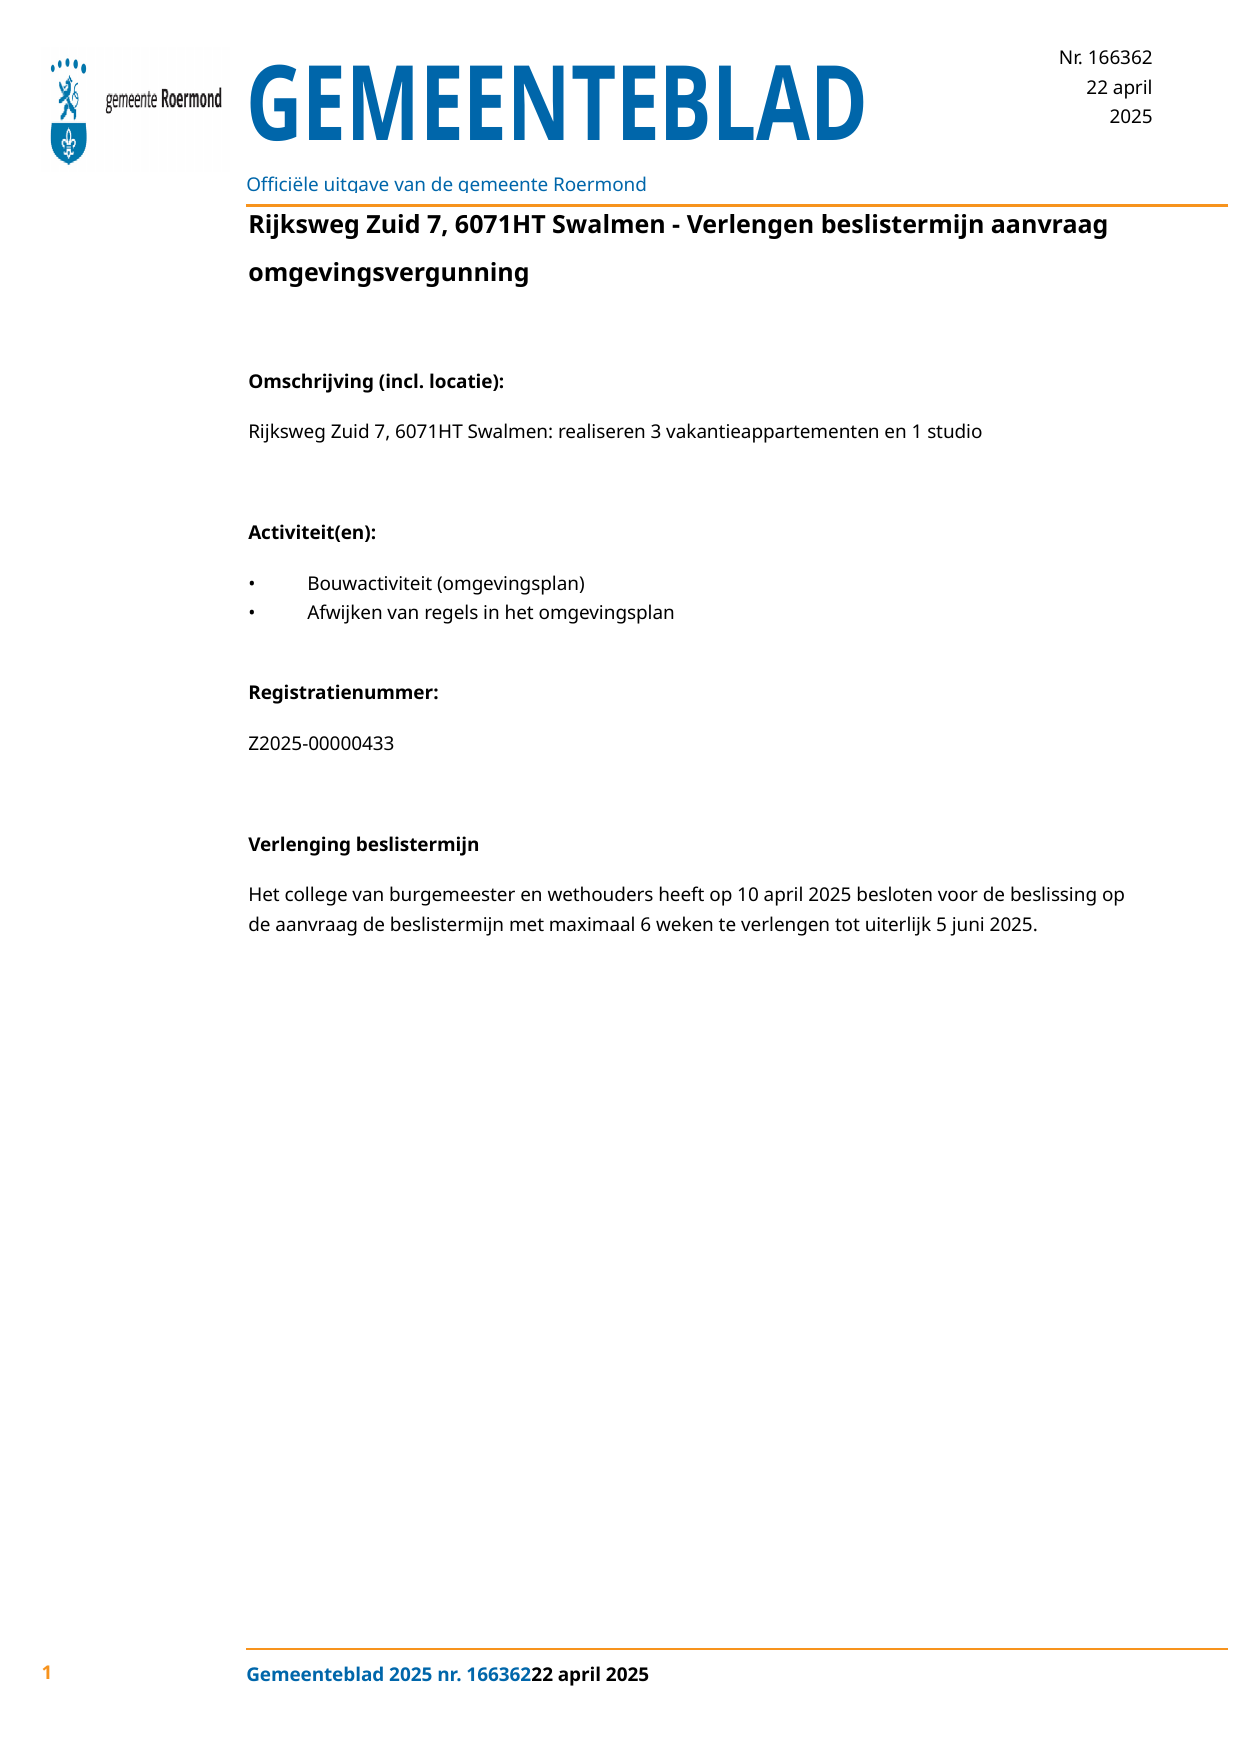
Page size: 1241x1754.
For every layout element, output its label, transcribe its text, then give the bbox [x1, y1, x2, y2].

text Omschrijving (incl. locatie): [248, 368, 1152, 394]
text Activiteit(en): [248, 519, 1152, 545]
picture [41, 47, 231, 172]
text Rijksweg Zuid 7, 6071HT Swalmen: realiseren 3 vakantieappartementen en 1 studio [248, 419, 1152, 444]
text Registratienummer: [248, 679, 1152, 705]
text Rijksweg Zuid 7, 6071HT Swalmen - Verlengen beslistermijn aanvraag omgevingsvergunning [248, 207, 1152, 288]
list Afwijken van regels in het omgevingsplan [248, 599, 1152, 625]
text Het college van burgemeester en wethouders heeft op 10 april 2025 besloten voor de beslissing op de aanvraag de beslistermijn met maximaal 6 weken te verlengen tot uiterlijk 5 juni 2025. [248, 881, 1152, 937]
text Verlenging beslistermijn [248, 831, 1152, 857]
list Bouwactiviteit (omgevingsplan) [248, 570, 1152, 596]
text Z2025-00000433 [248, 730, 1152, 756]
